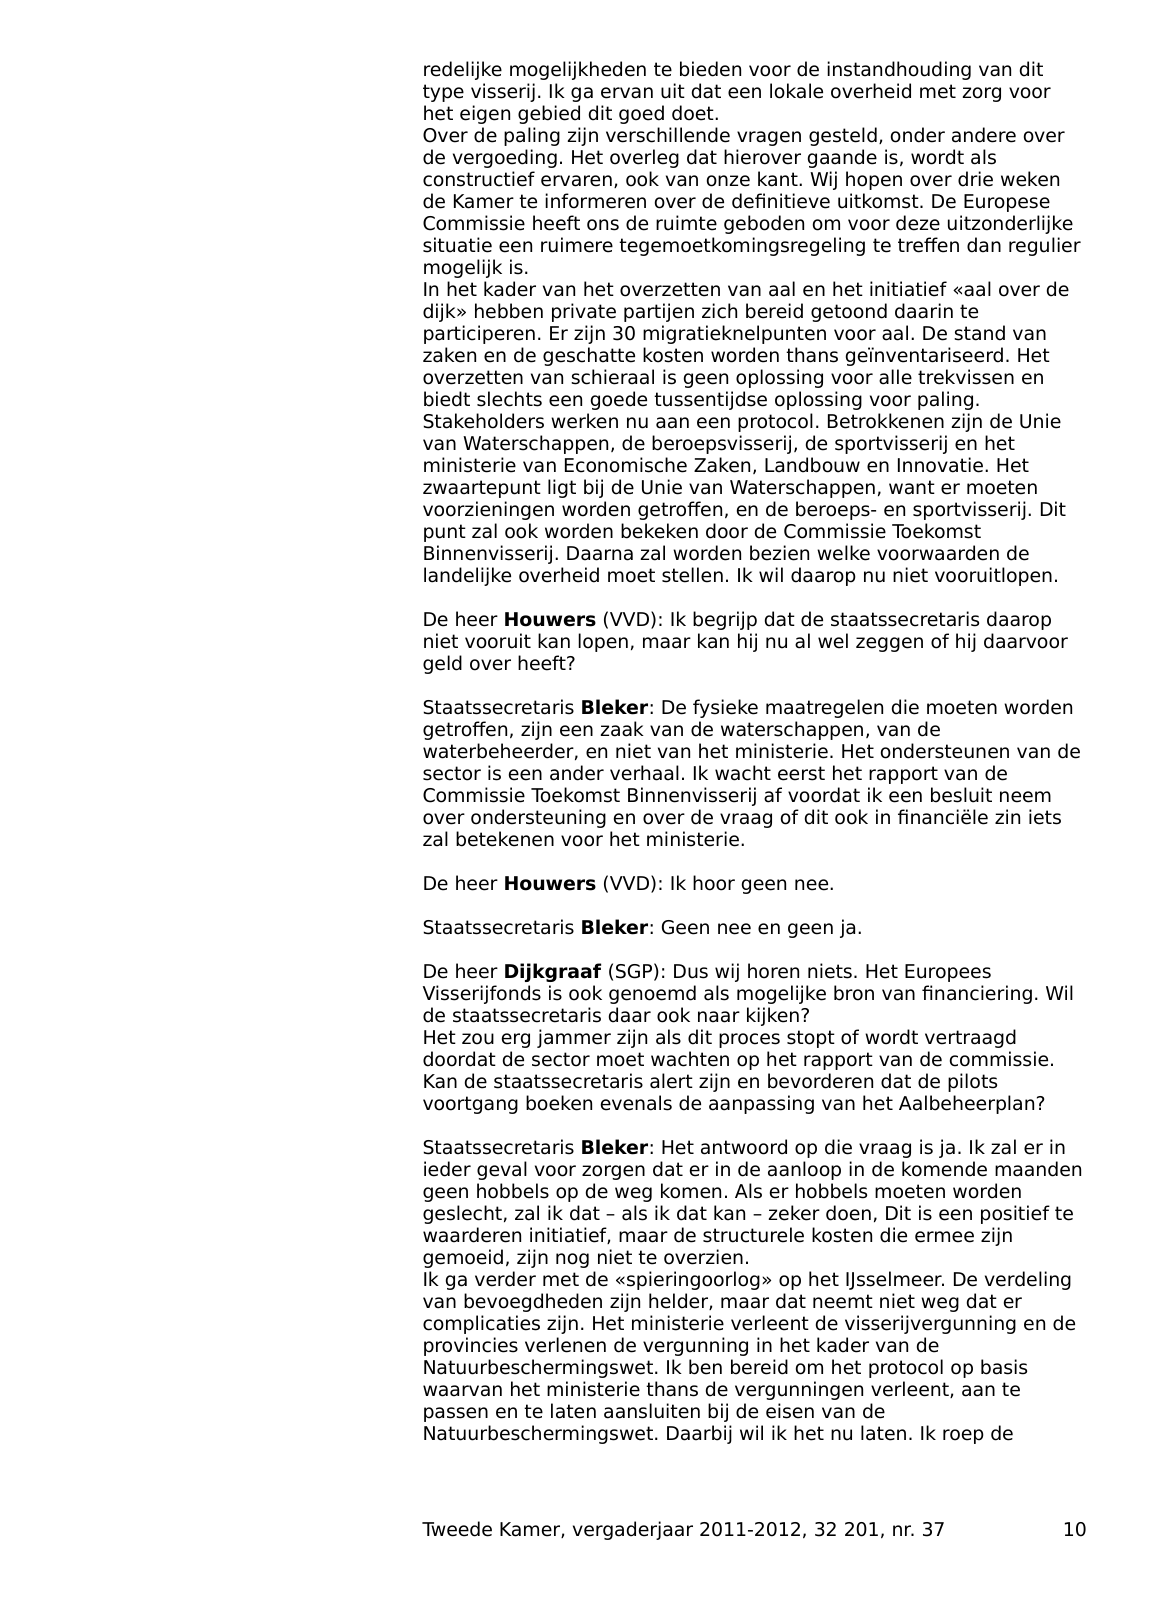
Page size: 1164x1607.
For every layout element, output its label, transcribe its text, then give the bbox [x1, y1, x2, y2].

text Staatssecretaris Bleker: Geen nee en geen ja. [422, 917, 1087, 939]
text De heer Houwers (VVD): Ik begrijp dat de staatssecretaris daarop niet vooruit kan lopen, maar kan hij nu al wel zeggen of hij daarvoor geld over heeft? [422, 609, 1087, 675]
text Ik ga verder met de «spieringoorlog» op het IJsselmeer. De verdeling van bevoegdheden zijn helder, maar dat neemt niet weg dat er complicaties zijn. Het ministerie verleent de visserijvergunning en de provincies verlenen de vergunning in het kader van de Natuurbeschermingswet. Ik ben bereid om het protocol op basis waarvan het ministerie thans de vergunningen verleent, aan te passen en te laten aansluiten bij de eisen van de Natuurbeschermingswet. Daarbij wil ik het nu laten. Ik roep de [422, 1269, 1087, 1445]
text Staatssecretaris Bleker: Het antwoord op die vraag is ja. Ik zal er in ieder geval voor zorgen dat er in de aanloop in de komende maanden geen hobbels op de weg komen. Als er hobbels moeten worden geslecht, zal ik dat – als ik dat kan – zeker doen, Dit is een positief te waarderen initiatief, maar de structurele kosten die ermee zijn gemoeid, zijn nog niet te overzien. [422, 1137, 1087, 1269]
text Het zou erg jammer zijn als dit proces stopt of wordt vertraagd doordat de sector moet wachten op het rapport van de commissie. Kan de staatssecretaris alert zijn en bevorderen dat de pilots voortgang boeken evenals de aanpassing van het Aalbeheerplan? [422, 1027, 1087, 1115]
text De heer Dijkgraaf (SGP): Dus wij horen niets. Het Europees Visserijfonds is ook genoemd als mogelijke bron van financiering. Wil de staatssecretaris daar ook naar kijken? [422, 961, 1087, 1027]
text Staatssecretaris Bleker: De fysieke maatregelen die moeten worden getroffen, zijn een zaak van de waterschappen, van de waterbeheerder, en niet van het ministerie. Het ondersteunen van de sector is een ander verhaal. Ik wacht eerst het rapport van de Commissie Toekomst Binnenvisserij af voordat ik een besluit neem over ondersteuning en over de vraag of dit ook in financiële zin iets zal betekenen voor het ministerie. [422, 697, 1087, 851]
text redelijke mogelijkheden te bieden voor de instandhouding van dit type visserij. Ik ga ervan uit dat een lokale overheid met zorg voor het eigen gebied dit goed doet. [422, 59, 1087, 125]
text De heer Houwers (VVD): Ik hoor geen nee. [422, 873, 1087, 895]
text In het kader van het overzetten van aal en het initiatief «aal over de dijk» hebben private partijen zich bereid getoond daarin te participeren. Er zijn 30 migratieknelpunten voor aal. De stand van zaken en de geschatte kosten worden thans geïnventariseerd. Het overzetten van schieraal is geen oplossing voor alle trekvissen en biedt slechts een goede tussentijdse oplossing voor paling. Stakeholders werken nu aan een protocol. Betrokkenen zijn de Unie van Waterschappen, de beroepsvisserij, de sportvisserij en het ministerie van Economische Zaken, Landbouw en Innovatie. Het zwaartepunt ligt bij de Unie van Waterschappen, want er moeten voorzieningen worden getroffen, en de beroeps- en sportvisserij. Dit punt zal ook worden bekeken door de Commissie Toekomst Binnenvisserij. Daarna zal worden bezien welke voorwaarden de landelijke overheid moet stellen. Ik wil daarop nu niet vooruitlopen. [422, 279, 1087, 587]
text Over de paling zijn verschillende vragen gesteld, onder andere over de vergoeding. Het overleg dat hierover gaande is, wordt als constructief ervaren, ook van onze kant. Wij hopen over drie weken de Kamer te informeren over de definitieve uitkomst. De Europese Commissie heeft ons de ruimte geboden om voor deze uitzonderlijke situatie een ruimere tegemoetkomingsregeling te treffen dan regulier mogelijk is. [422, 125, 1087, 279]
